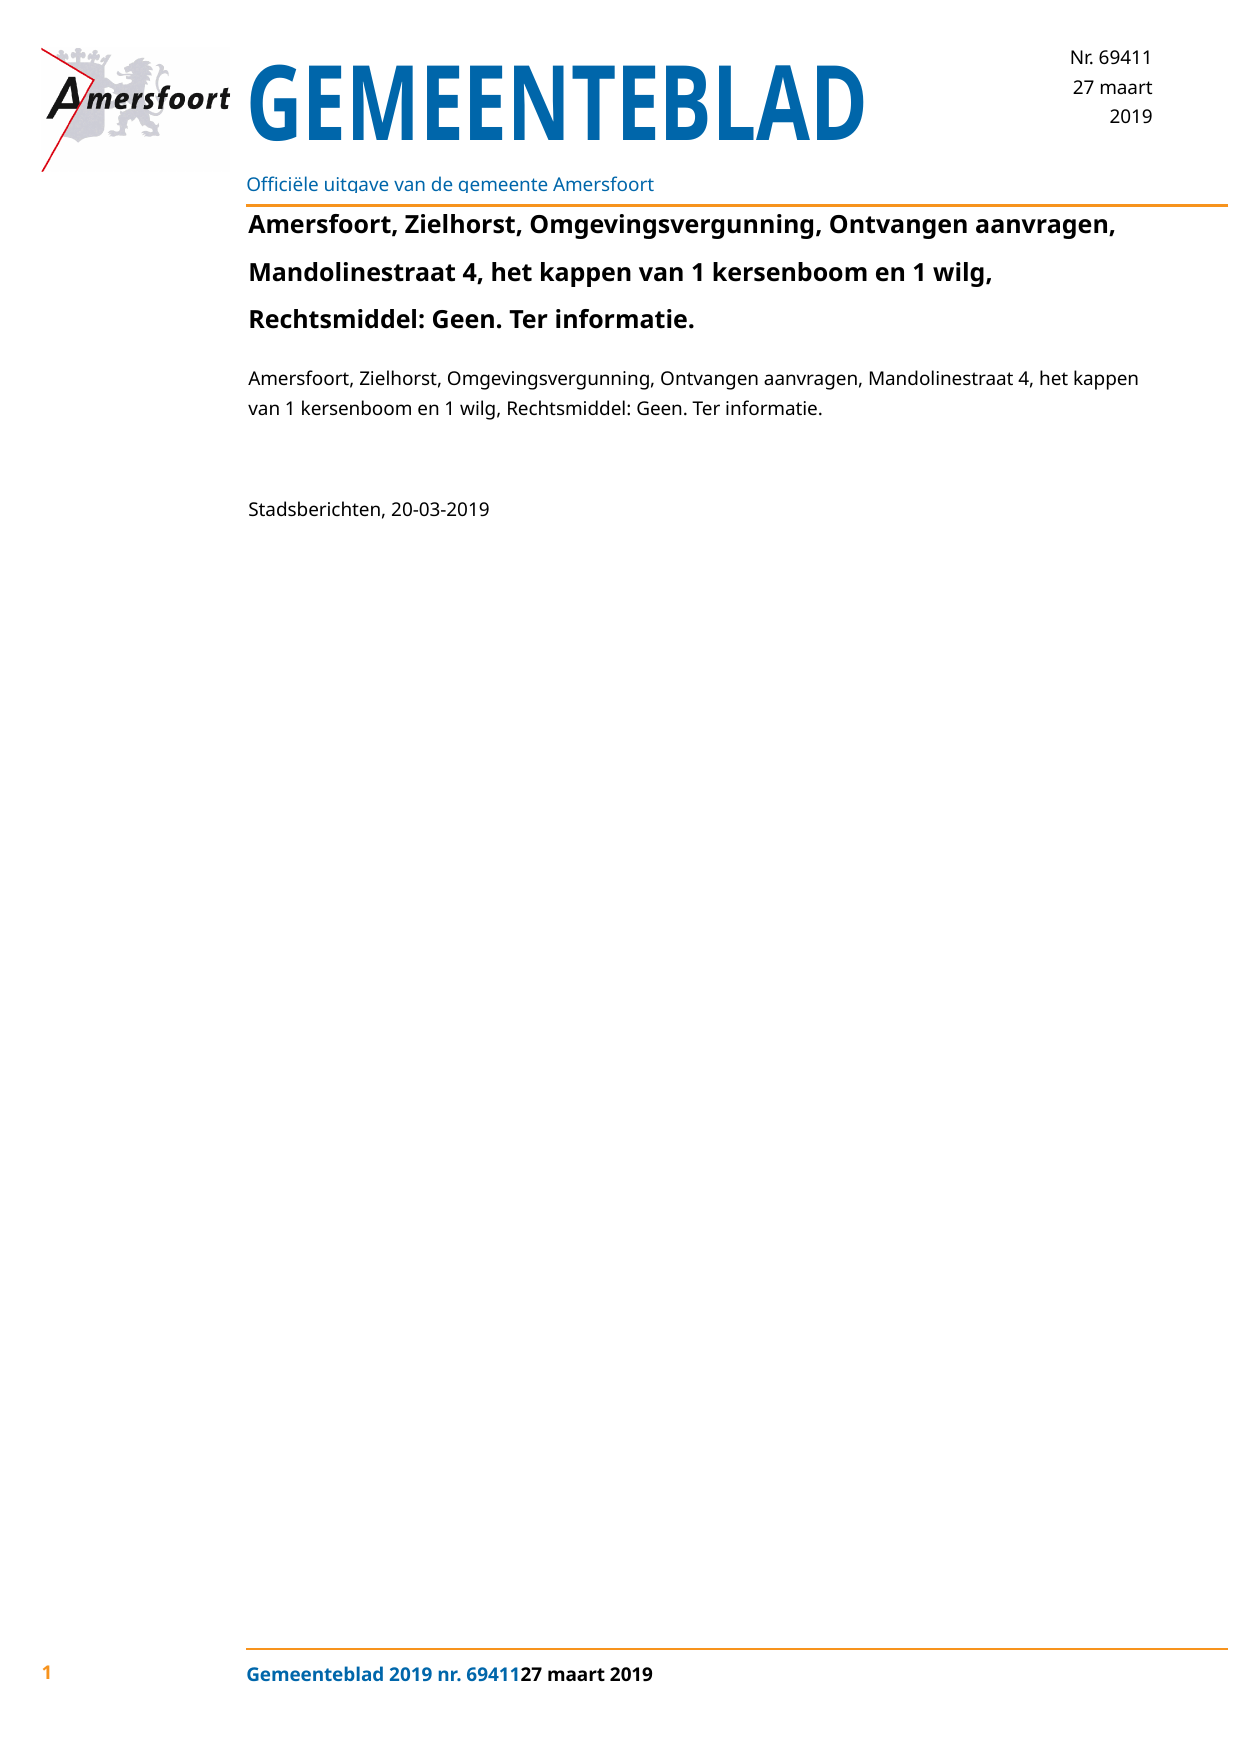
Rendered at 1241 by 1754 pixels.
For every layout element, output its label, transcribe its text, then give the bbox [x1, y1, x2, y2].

picture [41, 47, 231, 172]
text Stadsberichten, 20-03-2019 [248, 496, 1152, 522]
text Amersfoort, Zielhorst, Omgevingsvergunning, Ontvangen aanvragen, Mandolinestraat 4, het kappen van 1 kersenboom en 1 wilg, Rechtsmiddel: Geen. Ter informatie. [248, 207, 1152, 336]
text Amersfoort, Zielhorst, Omgevingsvergunning, Ontvangen aanvragen, Mandolinestraat 4, het kappen van 1 kersenboom en 1 wilg, Rechtsmiddel: Geen. Ter informatie. [248, 366, 1152, 421]
